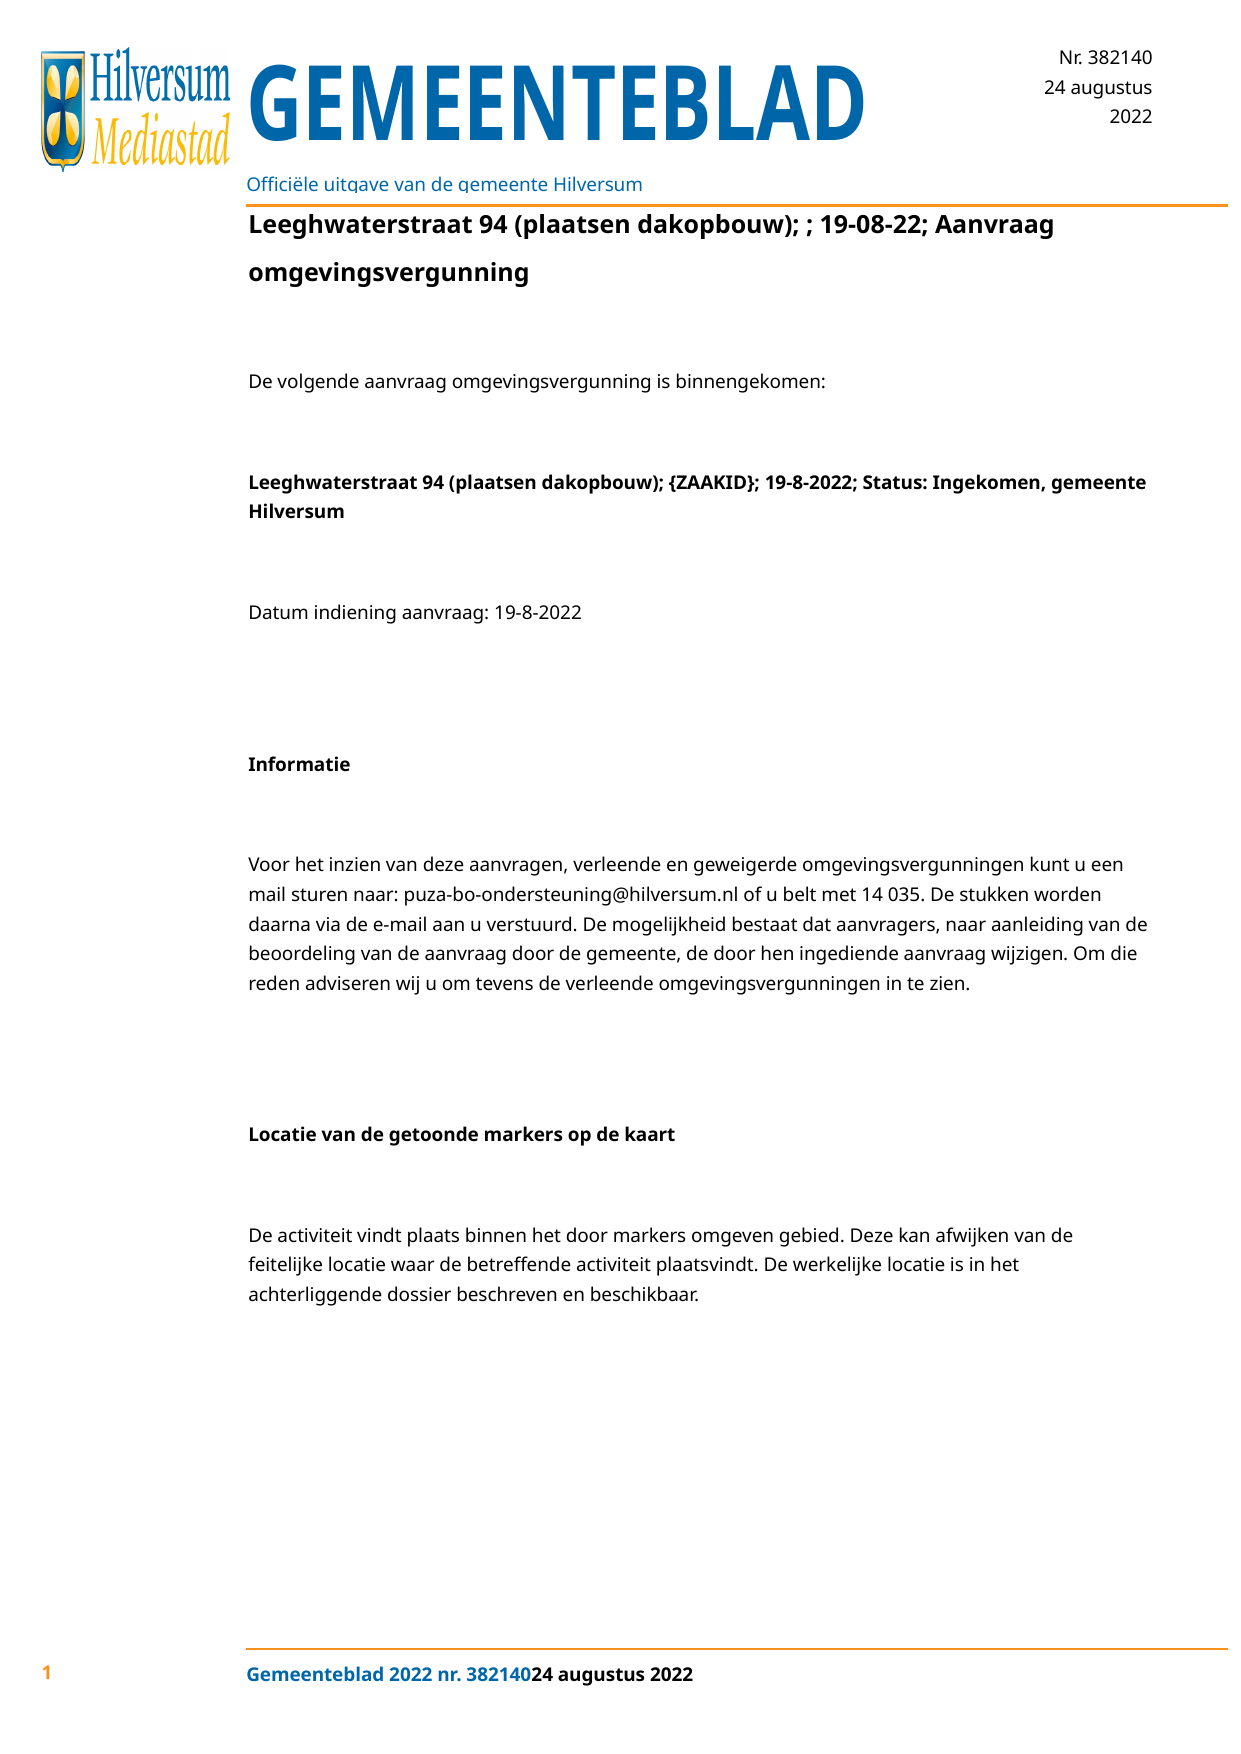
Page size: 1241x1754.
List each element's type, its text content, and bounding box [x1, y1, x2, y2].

text Leeghwaterstraat 94 (plaatsen dakopbouw); ; 19-08-22; Aanvraag omgevingsvergunning [248, 207, 1152, 288]
text De volgende aanvraag omgevingsvergunning is binnengekomen: [248, 368, 1152, 394]
text De activiteit vindt plaats binnen het door markers omgeven gebied. Deze kan afwijken van de feitelijke locatie waar de betreffende activiteit plaatsvindt. De werkelijke locatie is in het achterliggende dossier beschreven en beschikbaar. [248, 1222, 1152, 1307]
text Leeghwaterstraat 94 (plaatsen dakopbouw); {ZAAKID}; 19-8-2022; Status: Ingekomen, gemeente Hilversum [248, 469, 1152, 524]
picture [41, 47, 231, 172]
text Informatie [248, 751, 1152, 777]
text Datum indiening aanvraag: 19-8-2022 [248, 599, 1152, 625]
text Locatie van de getoonde markers op de kaart [248, 1121, 1152, 1147]
text Voor het inzien van deze aanvragen, verleende en geweigerde omgevingsvergunningen kunt u een mail sturen naar: puza-bo-ondersteuning@hilversum.nl of u belt met 14 035. De stukken worden daarna via de e-mail aan u verstuurd. De mogelijkheid bestaat dat aanvragers, naar aanleiding van de beoordeling van de aanvraag door de gemeente, de door hen ingediende aanvraag wijzigen. Om die reden adviseren wij u om tevens de verleende omgevingsvergunningen in te zien. [248, 852, 1152, 996]
